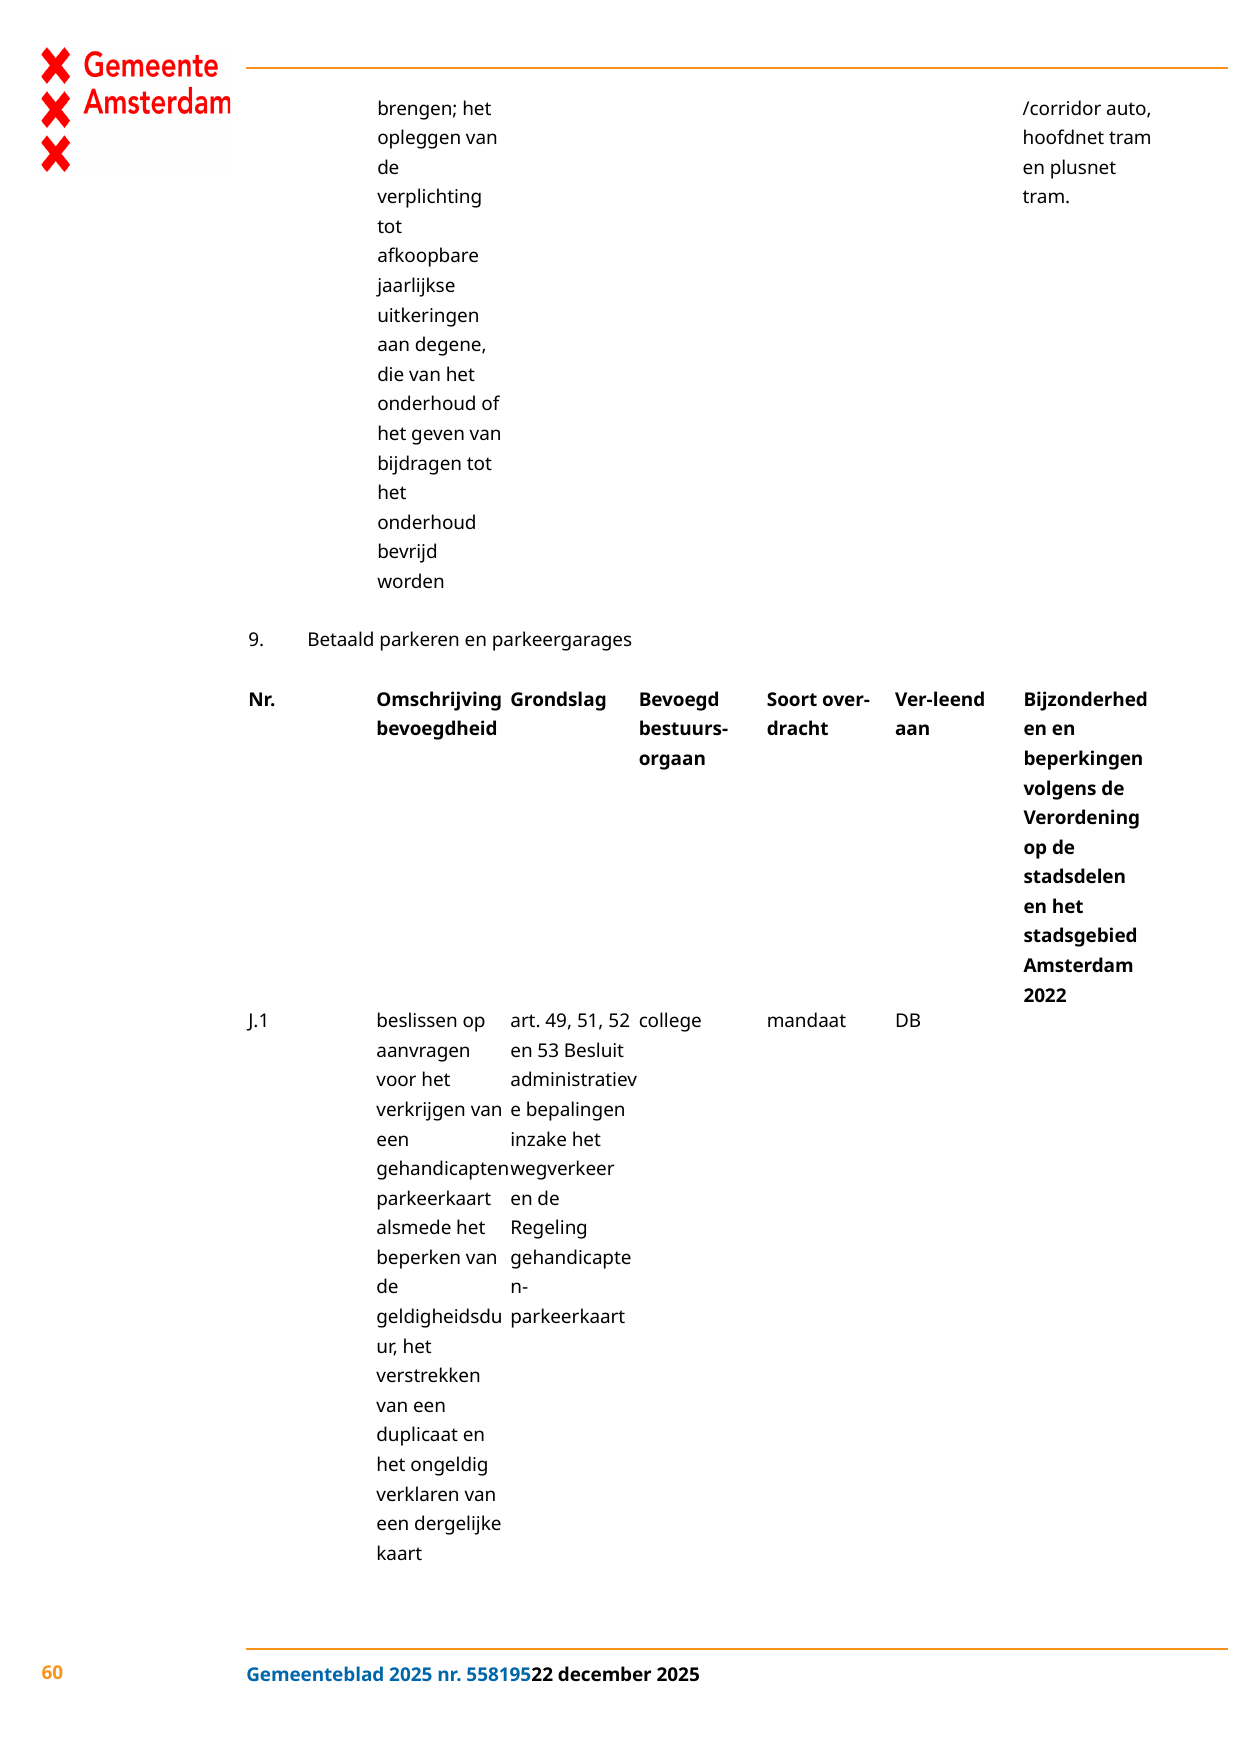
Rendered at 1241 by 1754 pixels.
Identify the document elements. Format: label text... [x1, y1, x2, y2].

table_cell art. 49, 51, 52 en 53 Besluit administratieve bepalingen inzake het wegverkeer en de Regeling gehandicapten- parkeerkaart [510, 1008, 638, 1595]
table_cell DB [895, 1008, 1023, 1595]
table_cell /corridor auto, hoofdnet tram en plusnet tram. [1023, 95, 1152, 594]
table_header Grondslag [510, 656, 638, 1007]
table_cell [1023, 1008, 1152, 1595]
table_cell college [639, 1008, 767, 1595]
table_header Soort over-dracht [767, 656, 895, 1007]
table_cell [635, 95, 764, 594]
table_cell [248, 95, 377, 594]
table_cell brengen; het opleggen van de verplichting tot afkoopbare jaarlijkse uitkeringen aan degene, die van het onderhoud of het geven van bijdragen tot het onderhoud bevrijd worden [377, 95, 506, 594]
table_cell mandaat [767, 1008, 895, 1595]
table_cell beslissen op aanvragen voor het verkrijgen van een gehandicaptenparkeerkaart alsmede het beperken van de geldigheidsduur, het verstrekken van een duplicaat en het ongeldig verklaren van een dergelijke kaart [376, 1008, 510, 1595]
table_cell [506, 95, 635, 594]
table_header Omschrijving bevoegdheid [376, 656, 510, 1007]
table_header Bevoegd bestuurs-orgaan [639, 656, 767, 1007]
table_header Bijzonderheden en beperkingen volgens de Verordening op de stadsdelen en het stadsgebied Amsterdam 2022 [1023, 656, 1152, 1007]
table_header Ver-leend aan [895, 656, 1023, 1007]
table_cell [894, 95, 1022, 594]
picture [41, 47, 231, 172]
list Betaald parkeren en parkeergarages [248, 627, 1152, 652]
table_header Nr. [248, 656, 376, 1007]
table_cell J.1 [248, 1008, 376, 1595]
table_cell [764, 95, 893, 594]
